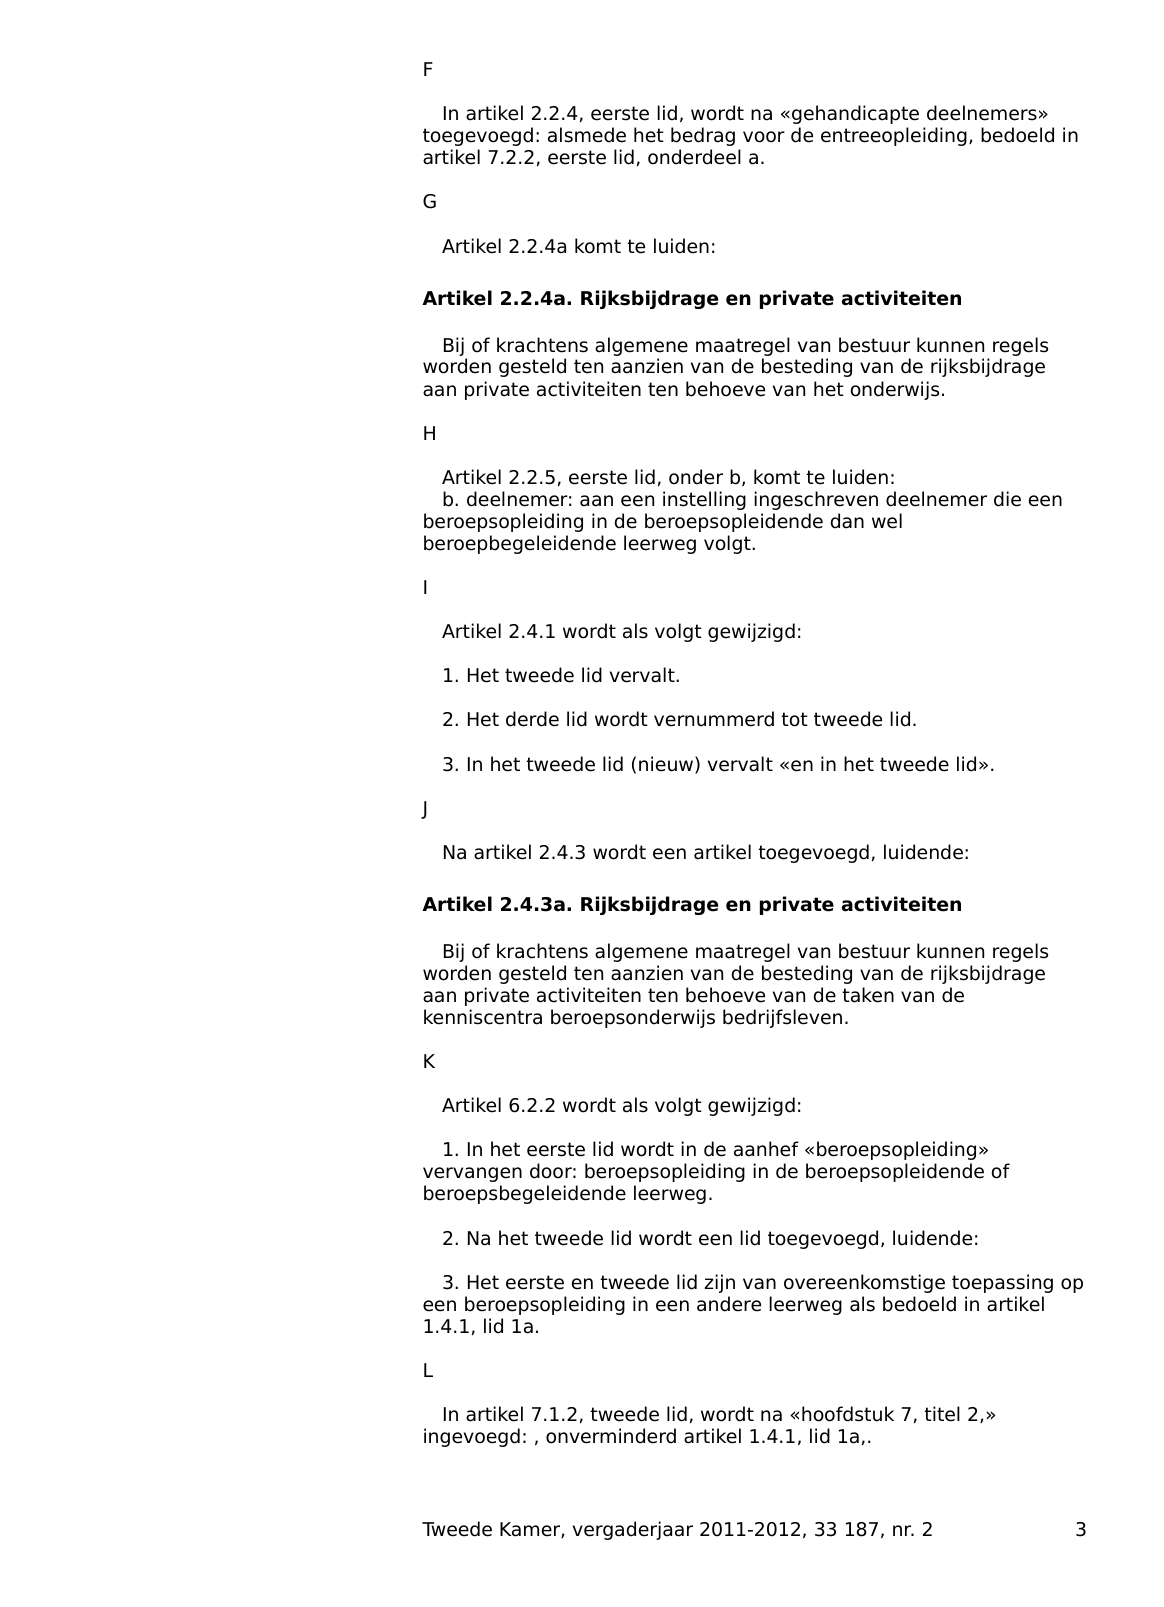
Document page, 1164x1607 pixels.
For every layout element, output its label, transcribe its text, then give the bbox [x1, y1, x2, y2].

text Bij of krachtens algemene maatregel van bestuur kunnen regels worden gesteld ten aanzien van de besteding van de rijksbijdrage aan private activiteiten ten behoeve van de taken van de kenniscentra beroepsonderwijs bedrijfsleven. [422, 941, 1087, 1029]
text In artikel 7.1.2, tweede lid, wordt na «hoofdstuk 7, titel 2,» ingevoegd: , onverminderd artikel 1.4.1, lid 1a,. [422, 1404, 1087, 1448]
subtitle Artikel 2.4.3a. Rijksbijdrage en private activiteiten [422, 894, 1087, 916]
text J [422, 798, 1087, 820]
text 1. Het tweede lid vervalt. [422, 665, 1087, 687]
text In artikel 2.2.4, eerste lid, wordt na «gehandicapte deelnemers» toegevoegd: alsmede het bedrag voor de entreeopleiding, bedoeld in artikel 7.2.2, eerste lid, onderdeel a. [422, 103, 1087, 169]
text Bij of krachtens algemene maatregel van bestuur kunnen regels worden gesteld ten aanzien van de besteding van de rijksbijdrage aan private activiteiten ten behoeve van het onderwijs. [422, 334, 1087, 400]
text Artikel 6.2.2 wordt als volgt gewijzigd: [422, 1095, 1087, 1117]
text Na artikel 2.4.3 wordt een artikel toegevoegd, luidende: [422, 842, 1087, 864]
text Artikel 2.4.1 wordt als volgt gewijzigd: [422, 621, 1087, 643]
text 2. Het derde lid wordt vernummerd tot tweede lid. [422, 709, 1087, 731]
text F [422, 59, 1087, 81]
subtitle Artikel 2.2.4a. Rijksbijdrage en private activiteiten [422, 287, 1087, 309]
text b. deelnemer: aan een instelling ingeschreven deelnemer die een beroepsopleiding in de beroepsopleidende dan wel beroepbegeleidende leerweg volgt. [422, 489, 1087, 555]
text H [422, 423, 1087, 444]
text 3. In het tweede lid (nieuw) vervalt «en in het tweede lid». [422, 753, 1087, 776]
text 2. Na het tweede lid wordt een lid toegevoegd, luidende: [422, 1227, 1087, 1249]
text 1. In het eerste lid wordt in de aanhef «beroepsopleiding» vervangen door: beroepsopleiding in de beroepsopleidende of beroepsbegeleidende leerweg. [422, 1139, 1087, 1205]
text G [422, 191, 1087, 213]
text L [422, 1360, 1087, 1382]
text 3. Het eerste en tweede lid zijn van overeenkomstige toepassing op een beroepsopleiding in een andere leerweg als bedoeld in artikel 1.4.1, lid 1a. [422, 1272, 1087, 1337]
text Artikel 2.2.4a komt te luiden: [422, 236, 1087, 257]
text K [422, 1051, 1087, 1073]
text Artikel 2.2.5, eerste lid, onder b, komt te luiden: [422, 467, 1087, 489]
text I [422, 577, 1087, 599]
